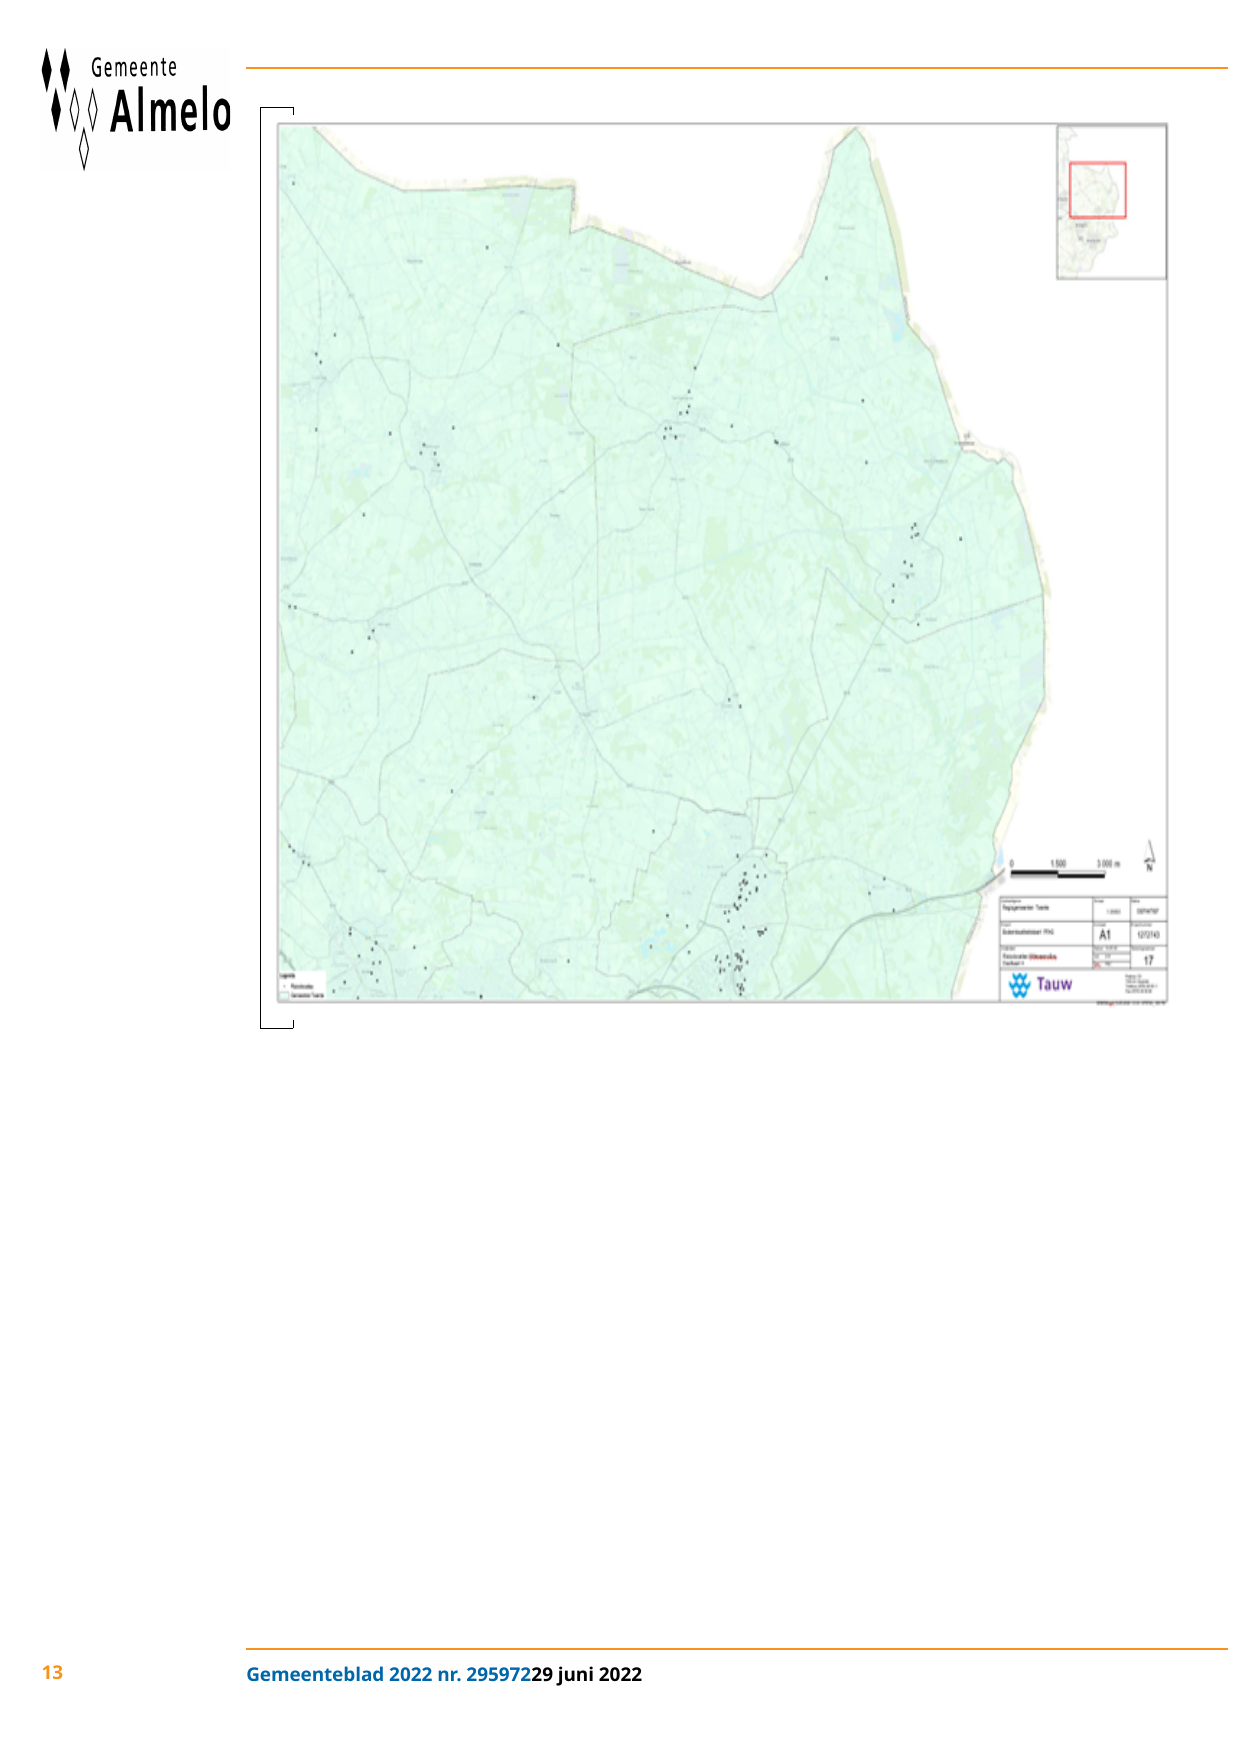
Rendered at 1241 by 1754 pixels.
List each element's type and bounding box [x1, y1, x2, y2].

picture [268, 115, 1173, 1020]
picture [41, 47, 231, 172]
